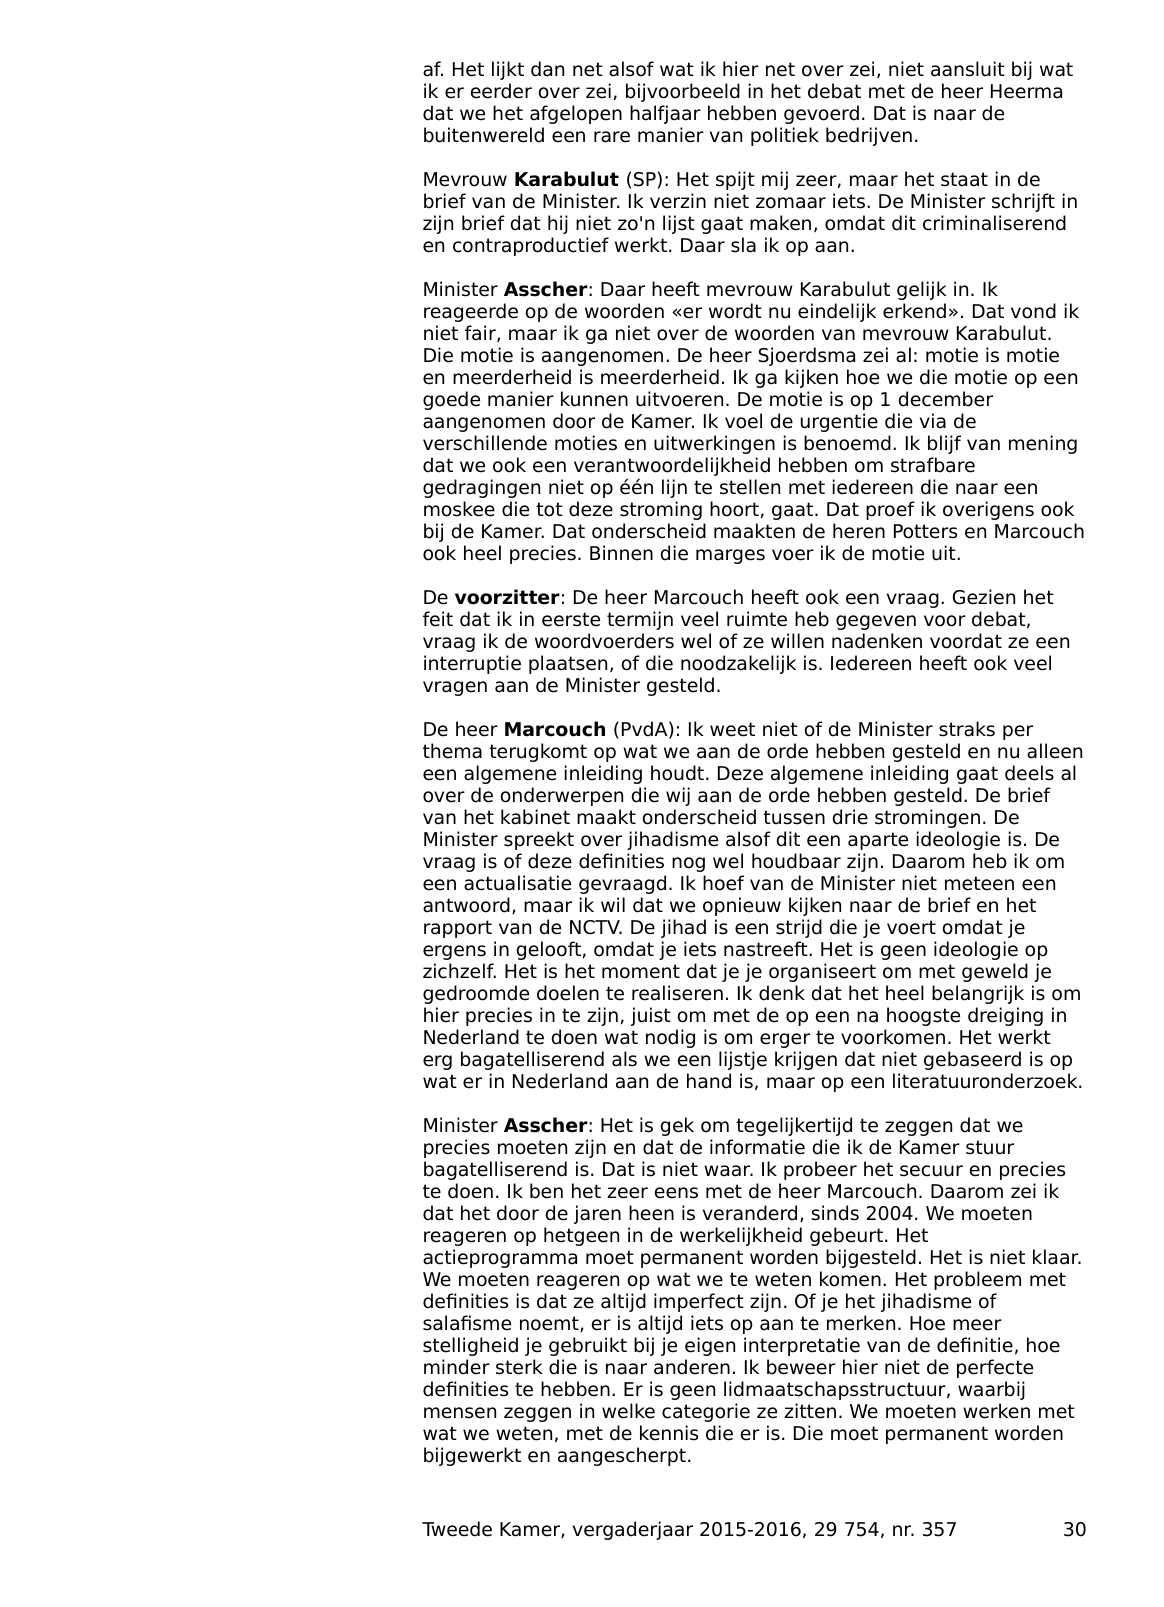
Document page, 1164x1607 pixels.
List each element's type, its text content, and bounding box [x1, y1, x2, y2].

text Mevrouw Karabulut (SP): Het spijt mij zeer, maar het staat in de brief van de Minister. Ik verzin niet zomaar iets. De Minister schrijft in zijn brief dat hij niet zo'n lijst gaat maken, omdat dit criminaliserend en contraproductief werkt. Daar sla ik op aan. [422, 169, 1087, 257]
text af. Het lijkt dan net alsof wat ik hier net over zei, niet aansluit bij wat ik er eerder over zei, bijvoorbeeld in het debat met de heer Heerma dat we het afgelopen halfjaar hebben gevoerd. Dat is naar de buitenwereld een rare manier van politiek bedrijven. [422, 59, 1087, 147]
text Minister Asscher: Daar heeft mevrouw Karabulut gelijk in. Ik reageerde op de woorden «er wordt nu eindelijk erkend». Dat vond ik niet fair, maar ik ga niet over de woorden van mevrouw Karabulut. [422, 279, 1087, 345]
text Minister Asscher: Het is gek om tegelijkertijd te zeggen dat we precies moeten zijn en dat de informatie die ik de Kamer stuur bagatelliserend is. Dat is niet waar. Ik probeer het secuur en precies te doen. Ik ben het zeer eens met de heer Marcouch. Daarom zei ik dat het door de jaren heen is veranderd, sinds 2004. We moeten reageren op hetgeen in de werkelijkheid gebeurt. Het actieprogramma moet permanent worden bijgesteld. Het is niet klaar. We moeten reageren op wat we te weten komen. Het probleem met definities is dat ze altijd imperfect zijn. Of je het jihadisme of salafisme noemt, er is altijd iets op aan te merken. Hoe meer stelligheid je gebruikt bij je eigen interpretatie van de definitie, hoe minder sterk die is naar anderen. Ik beweer hier niet de perfecte definities te hebben. Er is geen lidmaatschapsstructuur, waarbij mensen zeggen in welke categorie ze zitten. We moeten werken met wat we weten, met de kennis die er is. Die moet permanent worden bijgewerkt en aangescherpt. [422, 1115, 1087, 1467]
text De voorzitter: De heer Marcouch heeft ook een vraag. Gezien het feit dat ik in eerste termijn veel ruimte heb gegeven voor debat, vraag ik de woordvoerders wel of ze willen nadenken voordat ze een interruptie plaatsen, of die noodzakelijk is. Iedereen heeft ook veel vragen aan de Minister gesteld. [422, 587, 1087, 697]
text Die motie is aangenomen. De heer Sjoerdsma zei al: motie is motie en meerderheid is meerderheid. Ik ga kijken hoe we die motie op een goede manier kunnen uitvoeren. De motie is op 1 december aangenomen door de Kamer. Ik voel de urgentie die via de verschillende moties en uitwerkingen is benoemd. Ik blijf van mening dat we ook een verantwoordelijkheid hebben om strafbare gedragingen niet op één lijn te stellen met iedereen die naar een moskee die tot deze stroming hoort, gaat. Dat proef ik overigens ook bij de Kamer. Dat onderscheid maakten de heren Potters en Marcouch ook heel precies. Binnen die marges voer ik de motie uit. [422, 345, 1087, 565]
text De heer Marcouch (PvdA): Ik weet niet of de Minister straks per thema terugkomt op wat we aan de orde hebben gesteld en nu alleen een algemene inleiding houdt. Deze algemene inleiding gaat deels al over de onderwerpen die wij aan de orde hebben gesteld. De brief van het kabinet maakt onderscheid tussen drie stromingen. De Minister spreekt over jihadisme alsof dit een aparte ideologie is. De vraag is of deze definities nog wel houdbaar zijn. Daarom heb ik om een actualisatie gevraagd. Ik hoef van de Minister niet meteen een antwoord, maar ik wil dat we opnieuw kijken naar de brief en het rapport van de NCTV. De jihad is een strijd die je voert omdat je ergens in gelooft, omdat je iets nastreeft. Het is geen ideologie op zichzelf. Het is het moment dat je je organiseert om met geweld je gedroomde doelen te realiseren. Ik denk dat het heel belangrijk is om hier precies in te zijn, juist om met de op een na hoogste dreiging in Nederland te doen wat nodig is om erger te voorkomen. Het werkt erg bagatelliserend als we een lijstje krijgen dat niet gebaseerd is op wat er in Nederland aan de hand is, maar op een literatuuronderzoek. [422, 719, 1087, 1093]
